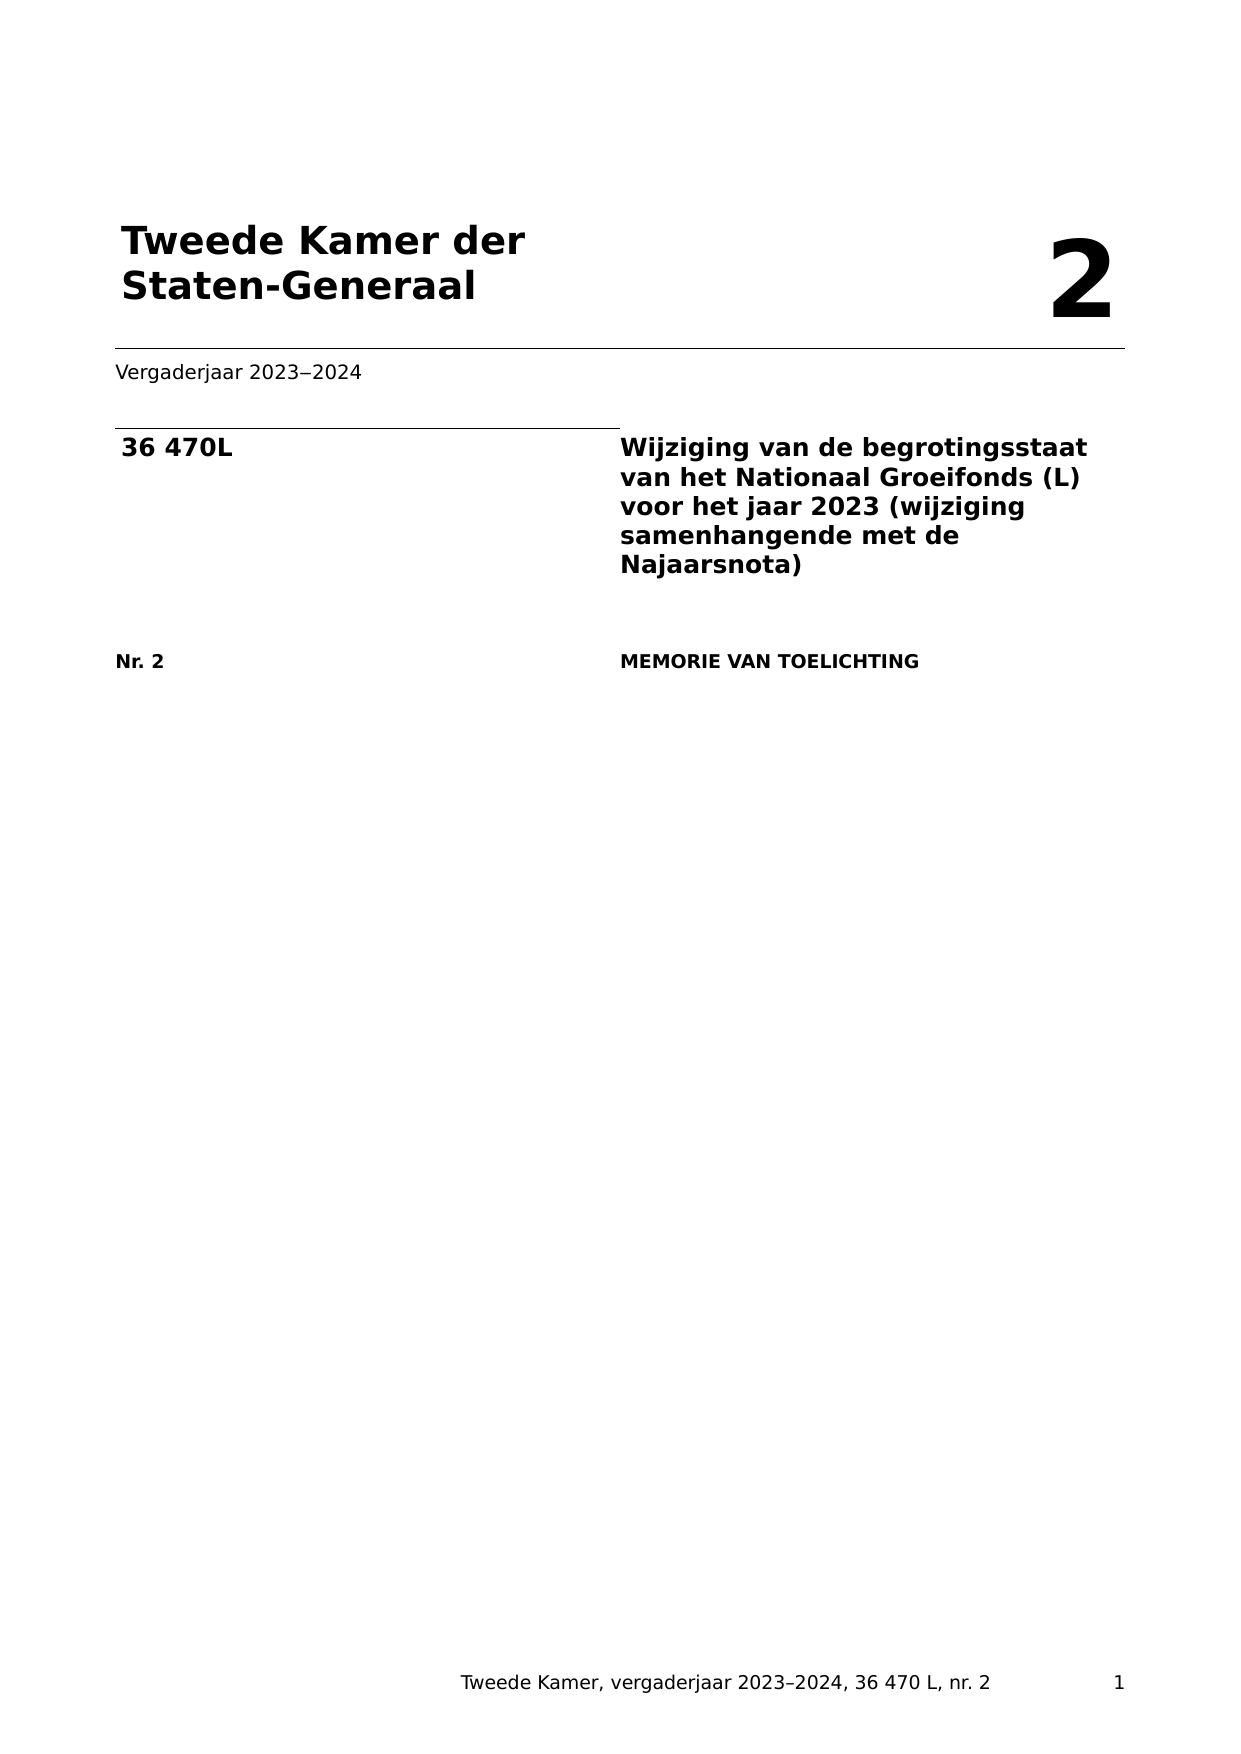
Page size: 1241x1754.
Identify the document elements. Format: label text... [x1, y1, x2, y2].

table_header Nr. 2 [115, 651, 620, 695]
table_cell Vergaderjaar 2023‒2024 [115, 349, 1125, 384]
table_header 36 470L [115, 429, 620, 585]
table_header Tweede Kamer der Staten-Generaal [115, 213, 620, 348]
table_header MEMORIE VAN TOELICHTING [620, 651, 1125, 695]
table_header 2 [620, 213, 1125, 348]
table_header Wijziging van de begrotingsstaat van het Nationaal Groeifonds (L) voor het jaar 2023 (wijziging samenhangende met de Najaarsnota) [620, 428, 1125, 585]
